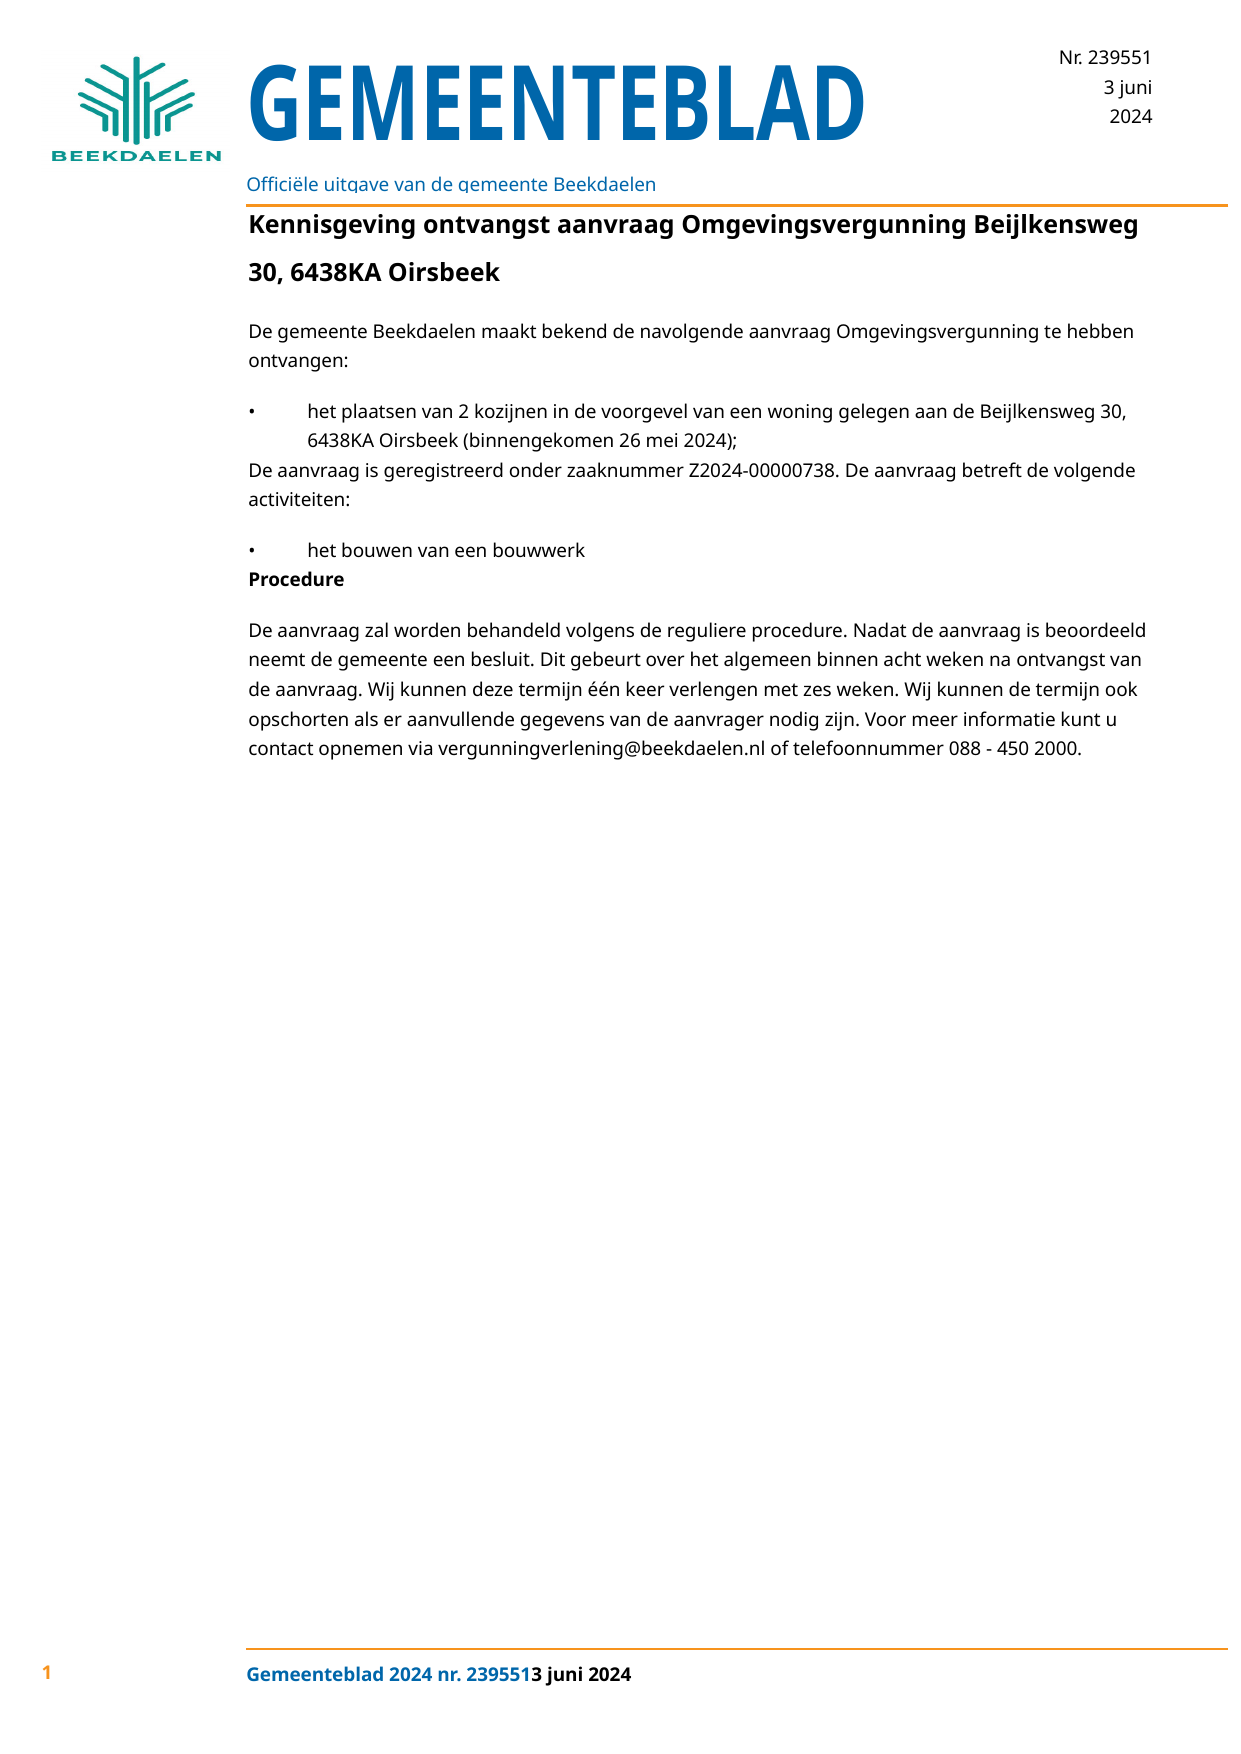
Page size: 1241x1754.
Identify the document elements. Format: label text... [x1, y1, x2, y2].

list het bouwen van een bouwwerk [248, 537, 1152, 563]
text Kennisgeving ontvangst aanvraag Omgevingsvergunning Beijlkensweg 30, 6438KA Oirsbeek [248, 207, 1152, 288]
text De aanvraag zal worden behandeld volgens de reguliere procedure. Nadat de aanvraag is beoordeeld neemt de gemeente een besluit. Dit gebeurt over het algemeen binnen acht weken na ontvangst van de aanvraag. Wij kunnen deze termijn één keer verlengen met zes weken. Wij kunnen de termijn ook opschorten als er aanvullende gegevens van de aanvrager nodig zijn. Voor meer informatie kunt u contact opnemen via vergunningverlening@beekdaelen.nl of telefoonnummer 088 - 450 2000. [248, 617, 1152, 761]
text De aanvraag is geregistreerd onder zaaknummer Z2024-00000738. De aanvraag betreft de volgende activiteiten: [248, 457, 1152, 512]
picture [41, 47, 231, 172]
text De gemeente Beekdaelen maakt bekend de navolgende aanvraag Omgevingsvergunning te hebben ontvangen: [248, 318, 1152, 373]
text Procedure [248, 567, 1152, 592]
list het plaatsen van 2 kozijnen in de voorgevel van een woning gelegen aan de Beijlkensweg 30, 6438KA Oirsbeek (binnengekomen 26 mei 2024); [248, 398, 1152, 453]
